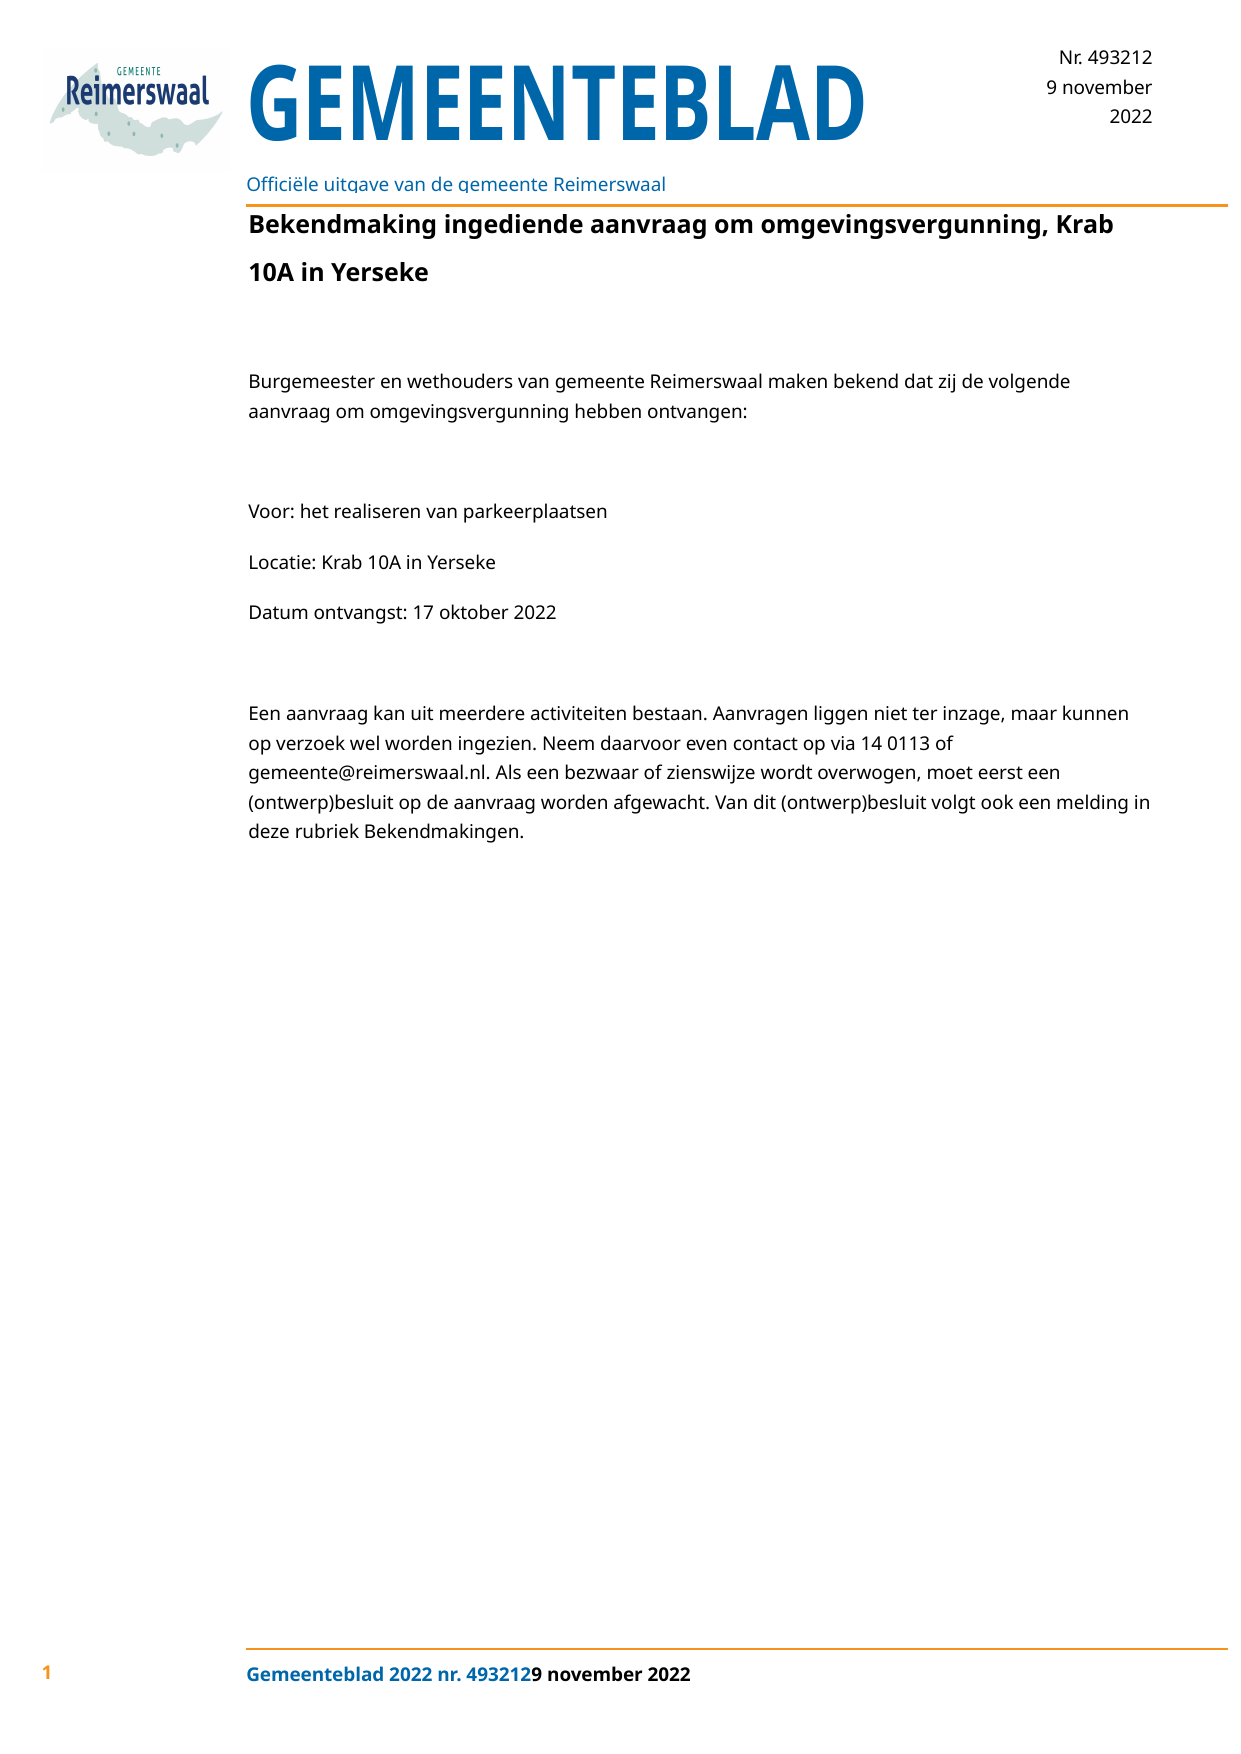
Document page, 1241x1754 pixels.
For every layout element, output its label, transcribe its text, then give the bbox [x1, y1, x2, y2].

text Bekendmaking ingediende aanvraag om omgevingsvergunning, Krab 10A in Yerseke [248, 207, 1152, 288]
text Een aanvraag kan uit meerdere activiteiten bestaan. Aanvragen liggen niet ter inzage, maar kunnen op verzoek wel worden ingezien. Neem daarvoor even contact op via 14 0113 of gemeente@reimerswaal.nl. Als een bezwaar of zienswijze wordt overwogen, moet eerst een (ontwerp)besluit op de aanvraag worden afgewacht. Van dit (ontwerp)besluit volgt ook een melding in deze rubriek Bekendmakingen. [248, 700, 1152, 844]
text Voor: het realiseren van parkeerplaatsen [248, 499, 1152, 524]
text Datum ontvangst: 17 oktober 2022 [248, 599, 1152, 625]
picture [41, 47, 231, 172]
text Burgemeester en wethouders van gemeente Reimerswaal maken bekend dat zij de volgende aanvraag om omgevingsvergunning hebben ontvangen: [248, 368, 1152, 424]
text Locatie: Krab 10A in Yerseke [248, 549, 1152, 575]
